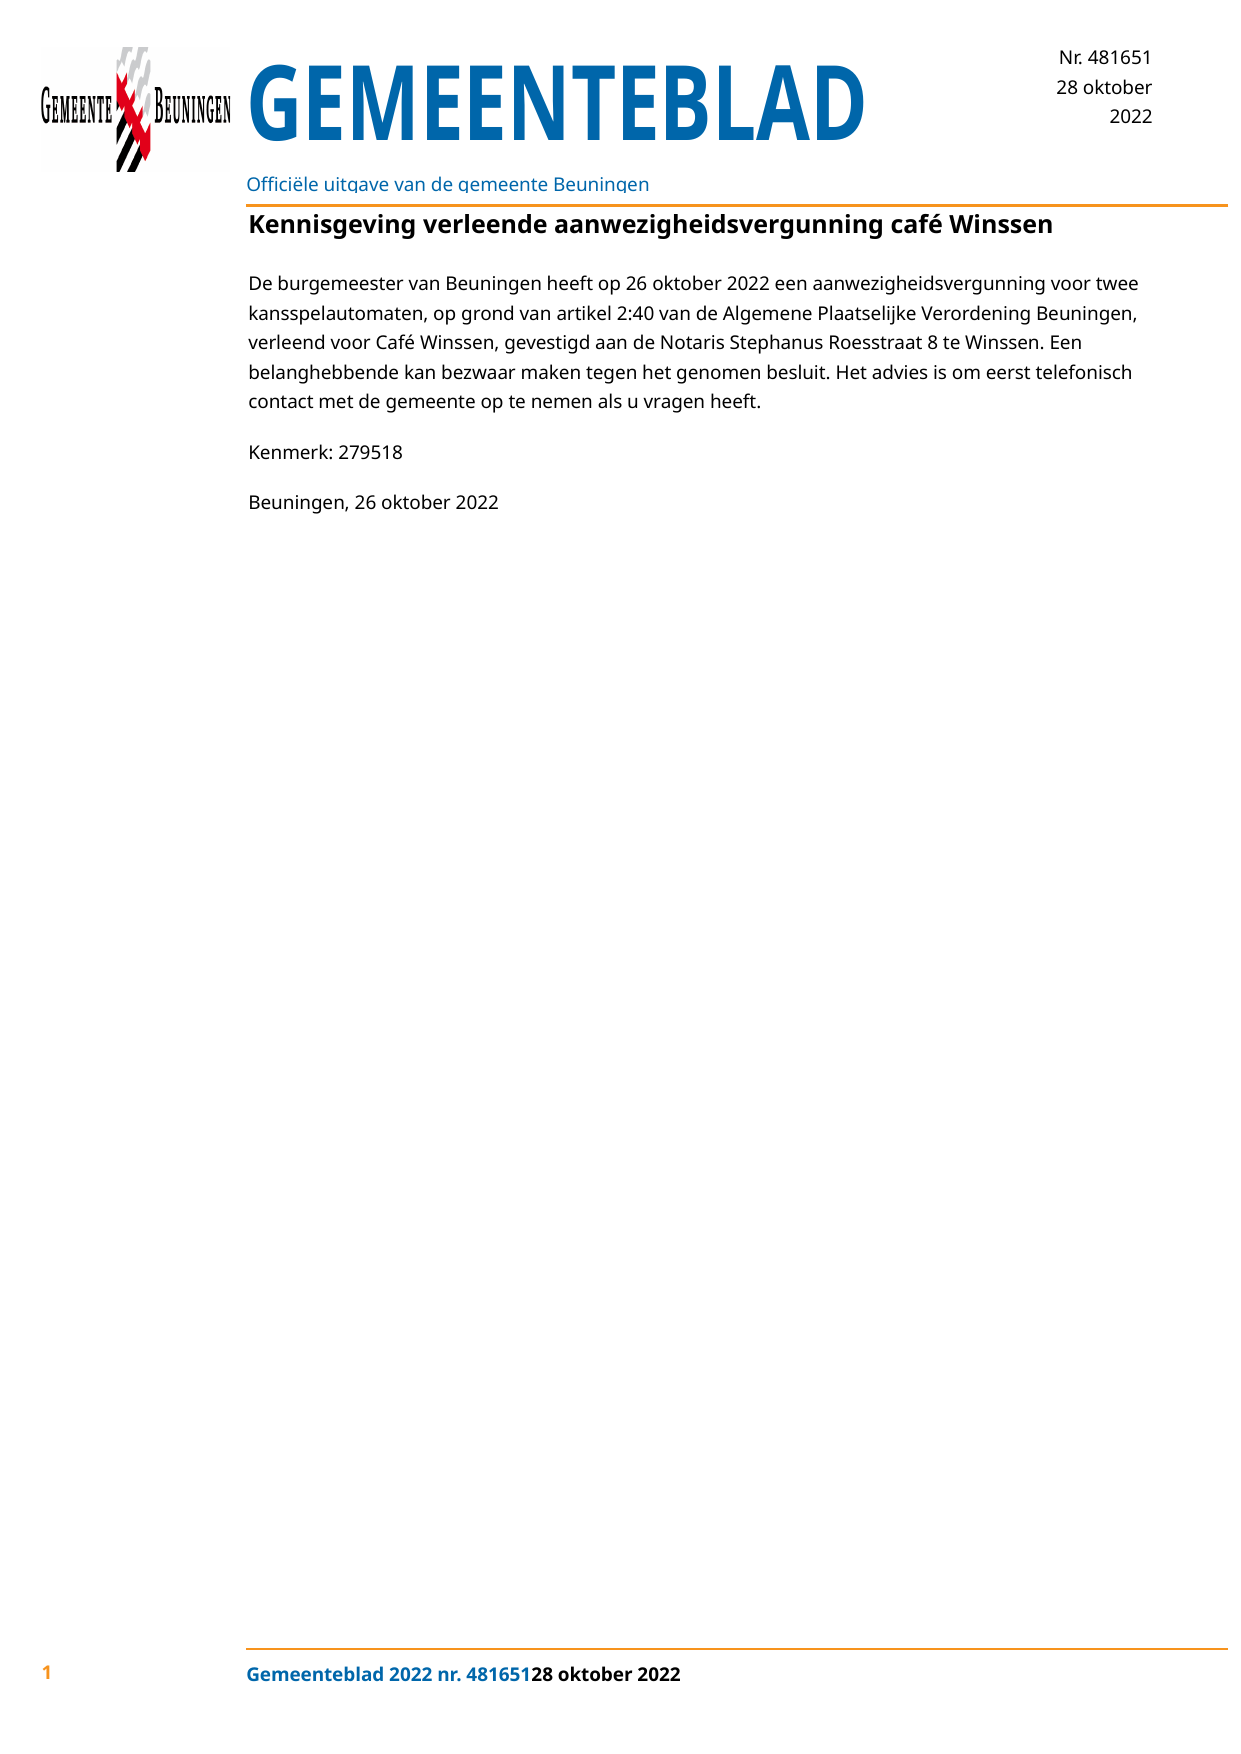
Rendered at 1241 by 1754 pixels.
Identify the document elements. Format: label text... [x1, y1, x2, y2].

picture [41, 47, 231, 172]
text Kenmerk: 279518 [248, 439, 1152, 465]
text De burgemeester van Beuningen heeft op 26 oktober 2022 een aanwezigheidsvergunning voor twee kansspelautomaten, op grond van artikel 2:40 van de Algemene Plaatselijke Verordening Beuningen, verleend voor Café Winssen, gevestigd aan de Notaris Stephanus Roesstraat 8 te Winssen. Een belanghebbende kan bezwaar maken tegen het genomen besluit. Het advies is om eerst telefonisch contact met de gemeente op te nemen als u vragen heeft. [248, 270, 1152, 414]
text Kennisgeving verleende aanwezigheidsvergunning café Winssen [248, 207, 1152, 241]
text Beuningen, 26 oktober 2022 [248, 489, 1152, 515]
